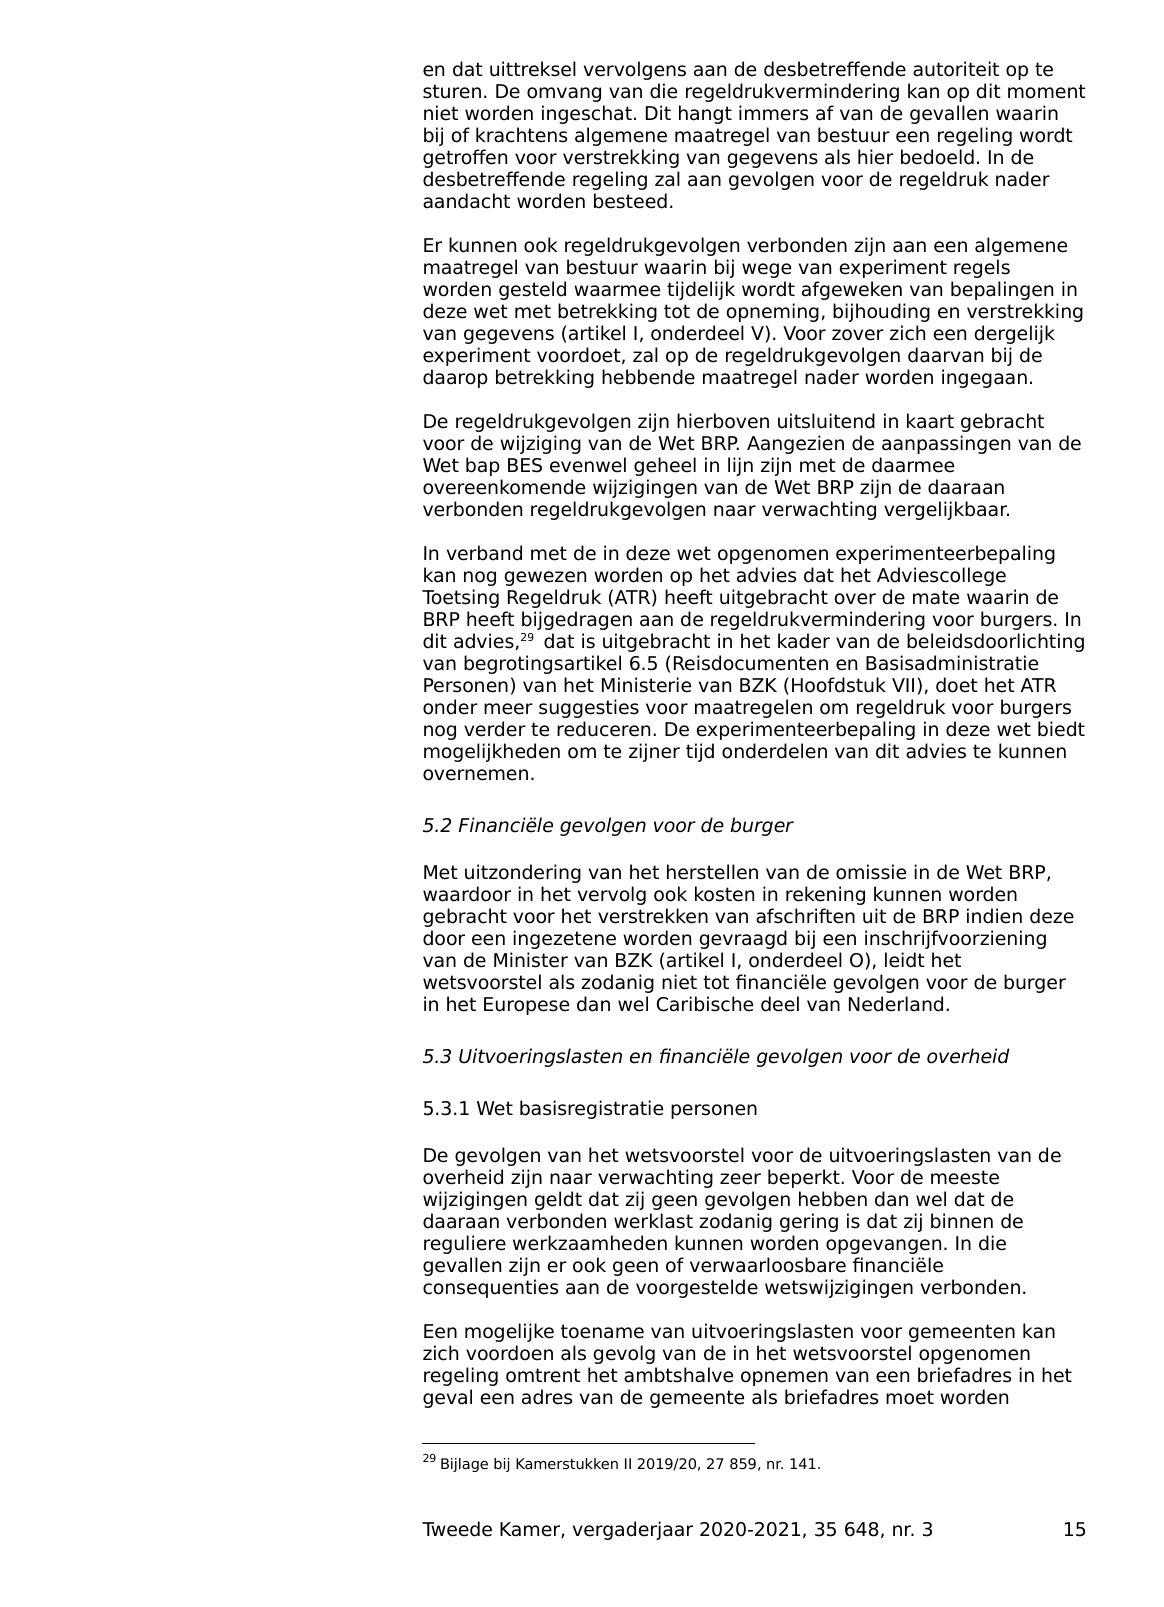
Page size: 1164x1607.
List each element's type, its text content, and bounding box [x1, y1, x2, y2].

text De regeldrukgevolgen zijn hierboven uitsluitend in kaart gebracht voor de wijziging van de Wet BRP. Aangezien de aanpassingen van de Wet bap BES evenwel geheel in lijn zijn met de daarmee overeenkomende wijzigingen van de Wet BRP zijn de daaraan verbonden regeldrukgevolgen naar verwachting vergelijkbaar. [422, 411, 1087, 521]
text en dat uittreksel vervolgens aan de desbetreffende autoriteit op te sturen. De omvang van die regeldrukvermindering kan op dit moment niet worden ingeschat. Dit hangt immers af van de gevallen waarin bij of krachtens algemene maatregel van bestuur een regeling wordt getroffen voor verstrekking van gegevens als hier bedoeld. In de desbetreffende regeling zal aan gevolgen voor de regeldruk nader aandacht worden besteed. [422, 59, 1087, 213]
subtitle 5.3.1 Wet basisregistratie personen [422, 1098, 1087, 1120]
text Met uitzondering van het herstellen van de omissie in de Wet BRP, waardoor in het vervolg ook kosten in rekening kunnen worden gebracht voor het verstrekken van afschriften uit de BRP indien deze door een ingezetene worden gevraagd bij een inschrijfvoorziening van de Minister van BZK (artikel I, onderdeel O), leidt het wetsvoorstel als zodanig niet tot financiële gevolgen voor de burger in het Europese dan wel Caribische deel van Nederland. [422, 862, 1087, 1016]
subtitle 5.3 Uitvoeringslasten en financiële gevolgen voor de overheid [422, 1046, 1087, 1068]
text In verband met de in deze wet opgenomen experimenteerbepaling kan nog gewezen worden op het advies dat het Adviescollege Toetsing Regeldruk (ATR) heeft uitgebracht over de mate waarin de BRP heeft bijgedragen aan de regeldrukvermindering voor burgers. In dit advies, dat is uitgebracht in het kader van de beleidsdoorlichting van begrotingsartikel 6.5 (Reisdocumenten en Basisadministratie Personen) van het Ministerie van BZK (Hoofdstuk VII), doet het ATR onder meer suggesties voor maatregelen om regeldruk voor burgers nog verder te reduceren. De experimenteerbepaling in deze wet biedt mogelijkheden om te zijner tijd onderdelen van dit advies te kunnen overnemen. [422, 543, 1087, 785]
text Er kunnen ook regeldrukgevolgen verbonden zijn aan een algemene maatregel van bestuur waarin bij wege van experiment regels worden gesteld waarmee tijdelijk wordt afgeweken van bepalingen in deze wet met betrekking tot de opneming, bijhouding en verstrekking van gegevens (artikel I, onderdeel V). Voor zover zich een dergelijk experiment voordoet, zal op de regeldrukgevolgen daarvan bij de daarop betrekking hebbende maatregel nader worden ingegaan. [422, 235, 1087, 389]
text Een mogelijke toename van uitvoeringslasten voor gemeenten kan zich voordoen als gevolg van de in het wetsvoorstel opgenomen regeling omtrent het ambtshalve opnemen van een briefadres in het geval een adres van de gemeente als briefadres moet worden [422, 1321, 1087, 1409]
text Bijlage bij Kamerstukken II 2019/20, 27 859, nr. 141. [422, 1452, 1087, 1474]
text De gevolgen van het wetsvoorstel voor de uitvoeringslasten van de overheid zijn naar verwachting zeer beperkt. Voor de meeste wijzigingen geldt dat zij geen gevolgen hebben dan wel dat de daaraan verbonden werklast zodanig gering is dat zij binnen de reguliere werkzaamheden kunnen worden opgevangen. In die gevallen zijn er ook geen of verwaarloosbare financiële consequenties aan de voorgestelde wetswijzigingen verbonden. [422, 1145, 1087, 1299]
subtitle 5.2 Financiële gevolgen voor de burger [422, 815, 1087, 837]
